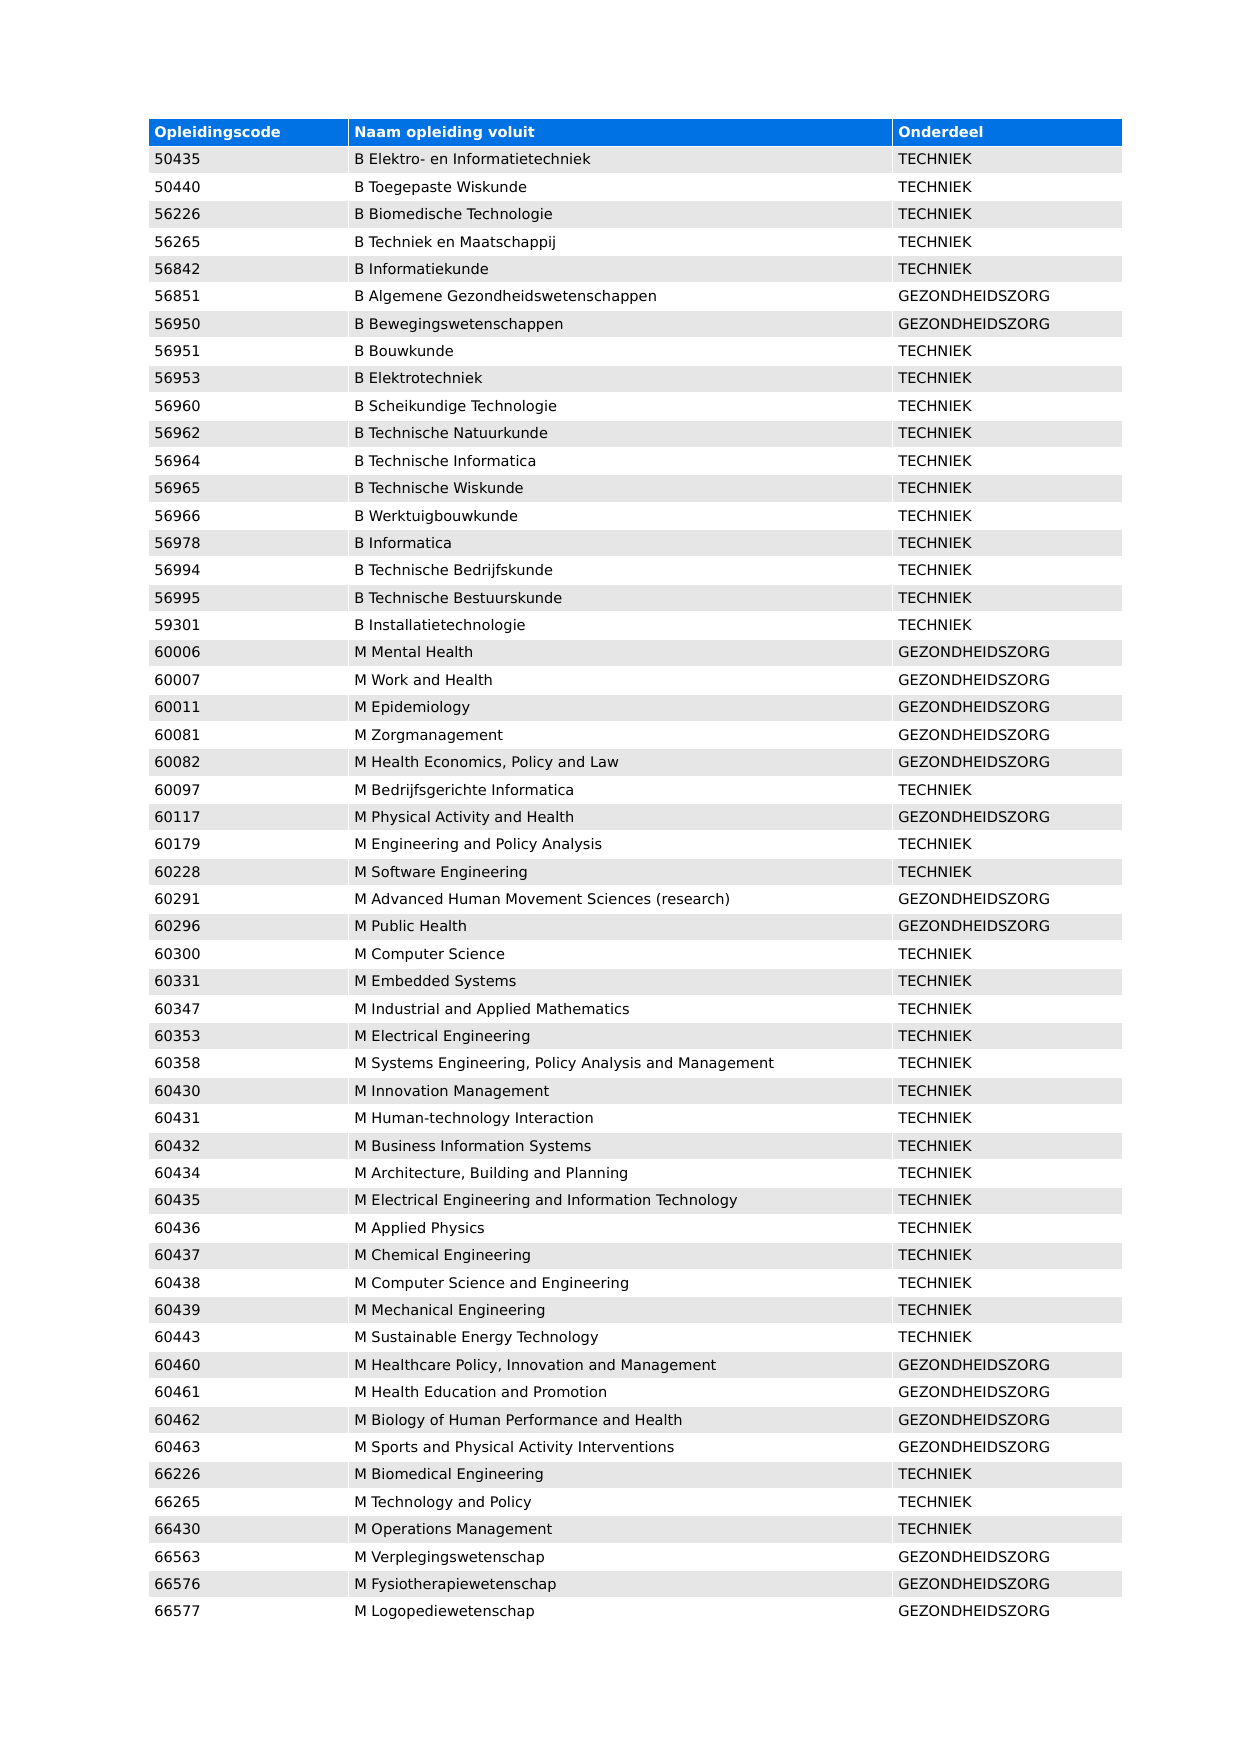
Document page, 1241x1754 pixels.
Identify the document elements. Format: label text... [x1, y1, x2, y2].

table_cell TECHNIEK [893, 777, 1122, 803]
table_cell TECHNIEK [893, 393, 1122, 419]
table_cell M Public Health [349, 914, 892, 940]
table_cell 50440 [149, 174, 348, 200]
table_cell TECHNIEK [893, 256, 1122, 282]
table_cell M Work and Health [349, 667, 892, 693]
table_cell TECHNIEK [893, 1297, 1122, 1323]
table_cell TECHNIEK [893, 338, 1122, 365]
table_cell TECHNIEK [893, 1023, 1122, 1049]
table_cell 56978 [149, 530, 348, 556]
table_cell 56953 [149, 366, 348, 392]
table_cell M Operations Management [349, 1516, 892, 1543]
table_cell 60011 [149, 695, 348, 721]
table_cell 56960 [149, 393, 348, 419]
table_cell M Biomedical Engineering [349, 1462, 892, 1488]
table_cell M Innovation Management [349, 1078, 892, 1104]
table_cell GEZONDHEIDSZORG [893, 886, 1122, 913]
table_cell TECHNIEK [893, 558, 1122, 584]
table_cell 60462 [149, 1407, 348, 1433]
table_cell 60007 [149, 667, 348, 693]
table_header Onderdeel [893, 119, 1122, 146]
table_cell M Mental Health [349, 640, 892, 666]
table_cell 60430 [149, 1078, 348, 1104]
table_cell 56965 [149, 475, 348, 502]
table_cell B Informatiekunde [349, 256, 892, 282]
table_cell GEZONDHEIDSZORG [893, 1407, 1122, 1433]
table_cell 56265 [149, 229, 348, 255]
table_cell GEZONDHEIDSZORG [893, 1379, 1122, 1406]
table_cell TECHNIEK [893, 147, 1122, 173]
table_cell 56951 [149, 338, 348, 365]
table_header Naam opleiding voluit [349, 119, 892, 146]
table_cell M Systems Engineering, Policy Analysis and Management [349, 1051, 892, 1077]
table_cell TECHNIEK [893, 831, 1122, 858]
table_cell B Technische Natuurkunde [349, 421, 892, 447]
table_cell 60463 [149, 1434, 348, 1461]
table_cell TECHNIEK [893, 969, 1122, 995]
table_cell 60300 [149, 941, 348, 967]
table_cell GEZONDHEIDSZORG [893, 1544, 1122, 1570]
table_cell B Elektrotechniek [349, 366, 892, 392]
table_cell B Werktuigbouwkunde [349, 503, 892, 529]
table_cell 56950 [149, 311, 348, 337]
table_cell 60228 [149, 859, 348, 885]
table_cell M Verplegingswetenschap [349, 1544, 892, 1570]
table_cell TECHNIEK [893, 503, 1122, 529]
table_cell M Zorgmanagement [349, 722, 892, 748]
table_cell M Business Information Systems [349, 1133, 892, 1159]
table_cell TECHNIEK [893, 530, 1122, 556]
table_cell B Technische Informatica [349, 448, 892, 474]
table_cell TECHNIEK [893, 612, 1122, 639]
table_cell 60082 [149, 749, 348, 776]
table_cell M Applied Physics [349, 1215, 892, 1241]
table_cell TECHNIEK [893, 201, 1122, 228]
table_cell 60439 [149, 1297, 348, 1323]
table_cell GEZONDHEIDSZORG [893, 1599, 1122, 1625]
table_cell TECHNIEK [893, 1078, 1122, 1104]
table_cell M Fysiotherapiewetenschap [349, 1571, 892, 1597]
table_cell GEZONDHEIDSZORG [893, 1352, 1122, 1378]
table_cell GEZONDHEIDSZORG [893, 667, 1122, 693]
table_cell 56851 [149, 284, 348, 310]
table_header Opleidingscode [149, 119, 348, 146]
table_cell M Engineering and Policy Analysis [349, 831, 892, 858]
table_cell M Healthcare Policy, Innovation and Management [349, 1352, 892, 1378]
table_cell M Advanced Human Movement Sciences (research) [349, 886, 892, 913]
table_cell M Bedrijfsgerichte Informatica [349, 777, 892, 803]
table_cell 60006 [149, 640, 348, 666]
table_cell 66430 [149, 1516, 348, 1543]
table_cell TECHNIEK [893, 421, 1122, 447]
table_cell M Software Engineering [349, 859, 892, 885]
table_cell TECHNIEK [893, 1133, 1122, 1159]
table_cell B Technische Bestuurskunde [349, 585, 892, 611]
table_cell TECHNIEK [893, 1489, 1122, 1515]
table_cell 60117 [149, 804, 348, 830]
table_cell GEZONDHEIDSZORG [893, 1434, 1122, 1461]
table_cell GEZONDHEIDSZORG [893, 640, 1122, 666]
table_cell TECHNIEK [893, 941, 1122, 967]
table_cell 50435 [149, 147, 348, 173]
table_cell 60437 [149, 1243, 348, 1269]
table_cell 60081 [149, 722, 348, 748]
table_cell TECHNIEK [893, 1215, 1122, 1241]
table_cell B Algemene Gezondheidswetenschappen [349, 284, 892, 310]
table_cell 60331 [149, 969, 348, 995]
table_cell B Bouwkunde [349, 338, 892, 365]
table_cell TECHNIEK [893, 996, 1122, 1022]
table_cell TECHNIEK [893, 1516, 1122, 1543]
table_cell 60347 [149, 996, 348, 1022]
table_cell GEZONDHEIDSZORG [893, 1571, 1122, 1597]
table_cell 56962 [149, 421, 348, 447]
table_cell M Electrical Engineering [349, 1023, 892, 1049]
table_cell M Mechanical Engineering [349, 1297, 892, 1323]
table_cell GEZONDHEIDSZORG [893, 722, 1122, 748]
table_cell B Techniek en Maatschappij [349, 229, 892, 255]
table_cell M Computer Science [349, 941, 892, 967]
table_cell 66226 [149, 1462, 348, 1488]
table_cell 60353 [149, 1023, 348, 1049]
table_cell B Elektro- en Informatietechniek [349, 147, 892, 173]
table_cell 60436 [149, 1215, 348, 1241]
table_cell B Scheikundige Technologie [349, 393, 892, 419]
table_cell TECHNIEK [893, 1270, 1122, 1296]
table_cell 60434 [149, 1160, 348, 1187]
table_cell M Sustainable Energy Technology [349, 1325, 892, 1351]
table_cell B Technische Bedrijfskunde [349, 558, 892, 584]
table_cell 56995 [149, 585, 348, 611]
table_cell TECHNIEK [893, 859, 1122, 885]
table_cell 60179 [149, 831, 348, 858]
table_cell TECHNIEK [893, 1105, 1122, 1132]
table_cell 56964 [149, 448, 348, 474]
table_cell B Installatietechnologie [349, 612, 892, 639]
table_cell 60432 [149, 1133, 348, 1159]
table_cell TECHNIEK [893, 448, 1122, 474]
table_cell 66265 [149, 1489, 348, 1515]
table_cell M Physical Activity and Health [349, 804, 892, 830]
table_cell M Human-technology Interaction [349, 1105, 892, 1132]
table_cell TECHNIEK [893, 1188, 1122, 1214]
table_cell TECHNIEK [893, 1462, 1122, 1488]
table_cell 60461 [149, 1379, 348, 1406]
table_cell 66576 [149, 1571, 348, 1597]
table_cell TECHNIEK [893, 475, 1122, 502]
table_cell 60097 [149, 777, 348, 803]
table_cell GEZONDHEIDSZORG [893, 311, 1122, 337]
table_cell TECHNIEK [893, 1160, 1122, 1187]
table_cell M Chemical Engineering [349, 1243, 892, 1269]
table_cell 56226 [149, 201, 348, 228]
table_cell 60358 [149, 1051, 348, 1077]
table_cell B Bewegingswetenschappen [349, 311, 892, 337]
table_cell 60438 [149, 1270, 348, 1296]
table_cell M Technology and Policy [349, 1489, 892, 1515]
table_cell M Biology of Human Performance and Health [349, 1407, 892, 1433]
table_cell 60443 [149, 1325, 348, 1351]
table_cell B Toegepaste Wiskunde [349, 174, 892, 200]
table_cell M Electrical Engineering and Information Technology [349, 1188, 892, 1214]
table_cell GEZONDHEIDSZORG [893, 695, 1122, 721]
table_cell B Informatica [349, 530, 892, 556]
table_cell 60431 [149, 1105, 348, 1132]
table_cell TECHNIEK [893, 585, 1122, 611]
table_cell TECHNIEK [893, 1325, 1122, 1351]
table_cell 56966 [149, 503, 348, 529]
table_cell 60460 [149, 1352, 348, 1378]
table_cell 66563 [149, 1544, 348, 1570]
table_cell 56842 [149, 256, 348, 282]
table_cell B Technische Wiskunde [349, 475, 892, 502]
table_cell TECHNIEK [893, 1051, 1122, 1077]
table_cell M Architecture, Building and Planning [349, 1160, 892, 1187]
table_cell GEZONDHEIDSZORG [893, 284, 1122, 310]
table_cell B Biomedische Technologie [349, 201, 892, 228]
table_cell TECHNIEK [893, 366, 1122, 392]
table_cell M Computer Science and Engineering [349, 1270, 892, 1296]
table_cell TECHNIEK [893, 174, 1122, 200]
table_cell 56994 [149, 558, 348, 584]
table_cell M Industrial and Applied Mathematics [349, 996, 892, 1022]
table_cell TECHNIEK [893, 229, 1122, 255]
table_cell 60296 [149, 914, 348, 940]
table_cell M Sports and Physical Activity Interventions [349, 1434, 892, 1461]
table_cell 66577 [149, 1599, 348, 1625]
table_cell 59301 [149, 612, 348, 639]
table_cell TECHNIEK [893, 1243, 1122, 1269]
table_cell GEZONDHEIDSZORG [893, 804, 1122, 830]
table_cell M Health Education and Promotion [349, 1379, 892, 1406]
table_cell 60435 [149, 1188, 348, 1214]
table_cell 60291 [149, 886, 348, 913]
table_cell GEZONDHEIDSZORG [893, 914, 1122, 940]
table_cell M Epidemiology [349, 695, 892, 721]
table_cell M Health Economics, Policy and Law [349, 749, 892, 776]
table_cell GEZONDHEIDSZORG [893, 749, 1122, 776]
table_cell M Embedded Systems [349, 969, 892, 995]
table_cell M Logopediewetenschap [349, 1599, 892, 1625]
